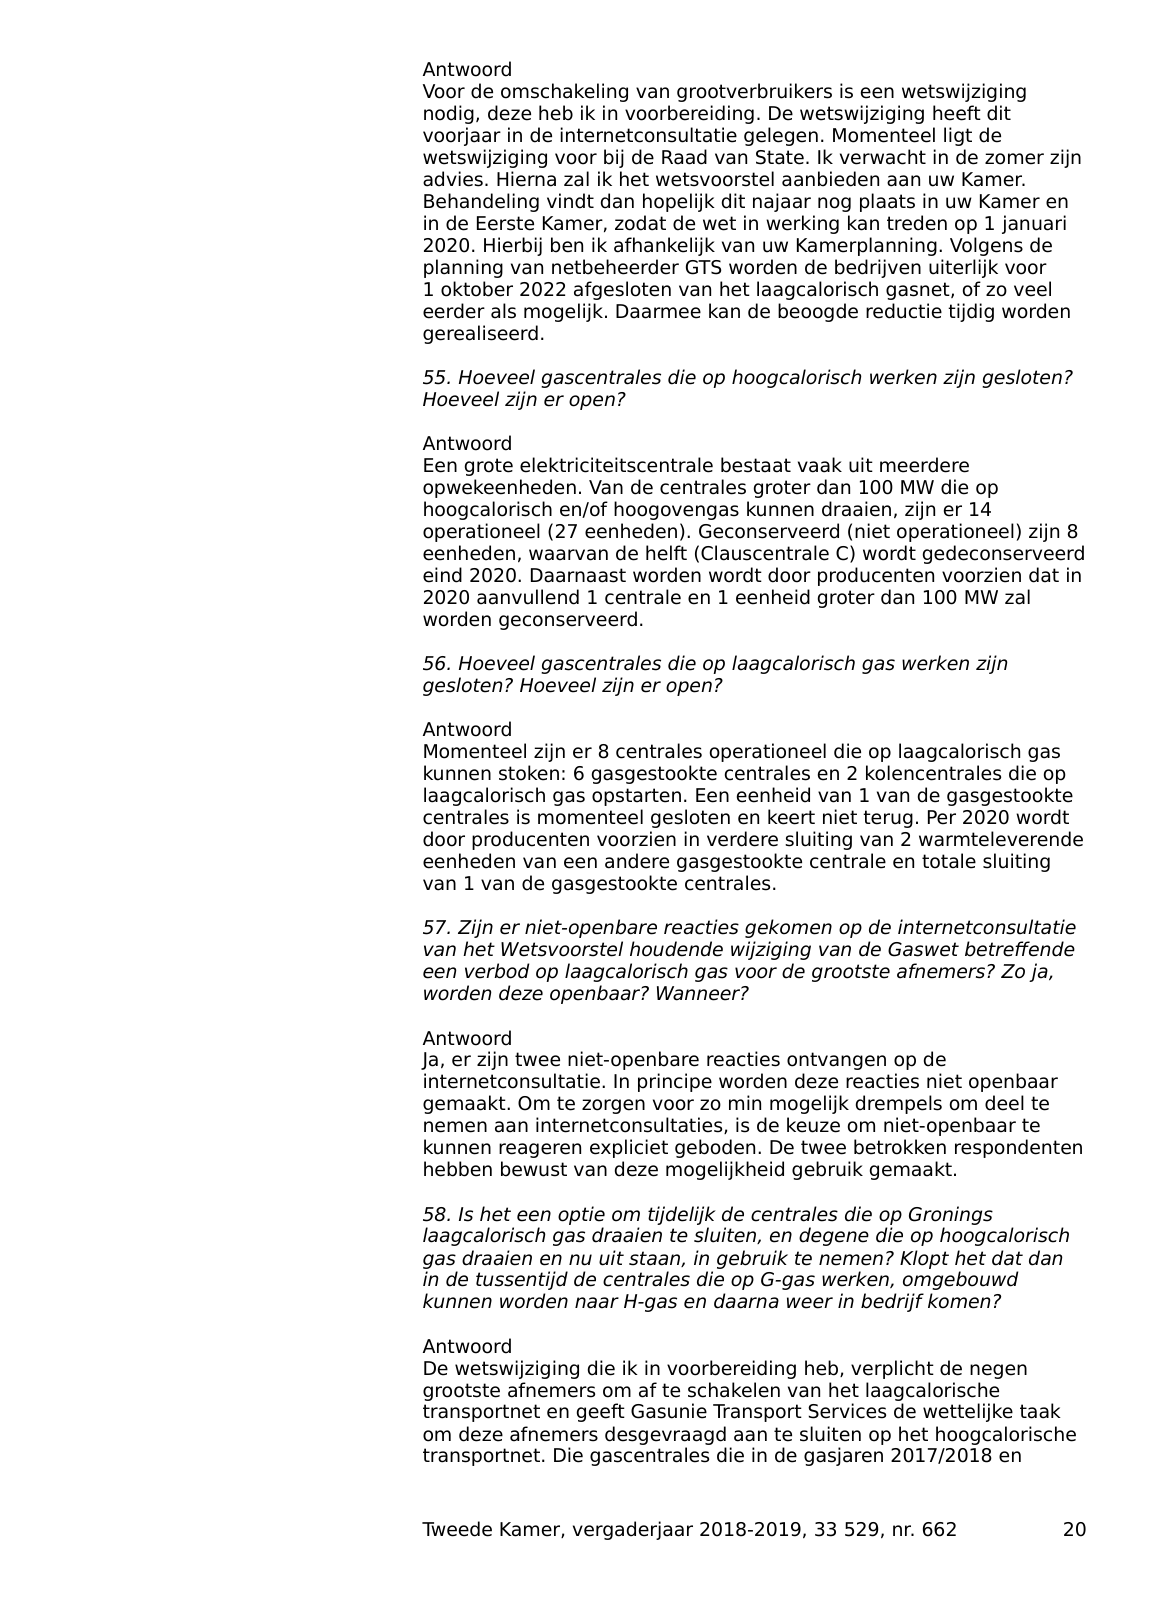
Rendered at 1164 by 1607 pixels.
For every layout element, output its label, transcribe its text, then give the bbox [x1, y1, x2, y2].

text 55. Hoeveel gascentrales die op hoogcalorisch werken zijn gesloten? Hoeveel zijn er open? [422, 367, 1087, 411]
text Antwoord [422, 59, 1087, 81]
text Momenteel zijn er 8 centrales operationeel die op laagcalorisch gas kunnen stoken: 6 gasgestookte centrales en 2 kolencentrales die op laagcalorisch gas opstarten. Een eenheid van 1 van de gasgestookte centrales is momenteel gesloten en keert niet terug. Per 2020 wordt door producenten voorzien in verdere sluiting van 2 warmteleverende eenheden van een andere gasgestookte centrale en totale sluiting van 1 van de gasgestookte centrales. [422, 741, 1087, 895]
text 56. Hoeveel gascentrales die op laagcalorisch gas werken zijn gesloten? Hoeveel zijn er open? [422, 653, 1087, 697]
text 57. Zijn er niet-openbare reacties gekomen op de internetconsultatie van het Wetsvoorstel houdende wijziging van de Gaswet betreffende een verbod op laagcalorisch gas voor de grootste afnemers? Zo ja, worden deze openbaar? Wanneer? [422, 917, 1087, 1005]
text Antwoord [422, 433, 1087, 455]
text Ja, er zijn twee niet-openbare reacties ontvangen op de internetconsultatie. In principe worden deze reacties niet openbaar gemaakt. Om te zorgen voor zo min mogelijk drempels om deel te nemen aan internetconsultaties, is de keuze om niet-openbaar te kunnen reageren expliciet geboden. De twee betrokken respondenten hebben bewust van deze mogelijkheid gebruik gemaakt. [422, 1049, 1087, 1181]
text 58. Is het een optie om tijdelijk de centrales die op Gronings laagcalorisch gas draaien te sluiten, en degene die op hoogcalorisch gas draaien en nu uit staan, in gebruik te nemen? Klopt het dat dan in de tussentijd de centrales die op G-gas werken, omgebouwd kunnen worden naar H-gas en daarna weer in bedrijf komen? [422, 1203, 1087, 1313]
text Antwoord [422, 1336, 1087, 1357]
text Antwoord [422, 1027, 1087, 1049]
text De wetswijziging die ik in voorbereiding heb, verplicht de negen grootste afnemers om af te schakelen van het laagcalorische transportnet en geeft Gasunie Transport Services de wettelijke taak om deze afnemers desgevraagd aan te sluiten op het hoogcalorische transportnet. Die gascentrales die in de gasjaren 2017/2018 en [422, 1357, 1087, 1467]
text Een grote elektriciteitscentrale bestaat vaak uit meerdere opwekeenheden. Van de centrales groter dan 100 MW die op hoogcalorisch en/of hoogovengas kunnen draaien, zijn er 14 operationeel (27 eenheden). Geconserveerd (niet operationeel) zijn 8 eenheden, waarvan de helft (Clauscentrale C) wordt gedeconserveerd eind 2020. Daarnaast worden wordt door producenten voorzien dat in 2020 aanvullend 1 centrale en 1 eenheid groter dan 100 MW zal worden geconserveerd. [422, 455, 1087, 631]
text Voor de omschakeling van grootverbruikers is een wetswijziging nodig, deze heb ik in voorbereiding. De wetswijziging heeft dit voorjaar in de internetconsultatie gelegen. Momenteel ligt de wetswijziging voor bij de Raad van State. Ik verwacht in de zomer zijn advies. Hierna zal ik het wetsvoorstel aanbieden aan uw Kamer. Behandeling vindt dan hopelijk dit najaar nog plaats in uw Kamer en in de Eerste Kamer, zodat de wet in werking kan treden op 1 januari 2020. Hierbij ben ik afhankelijk van uw Kamerplanning. Volgens de planning van netbeheerder GTS worden de bedrijven uiterlijk voor 1 oktober 2022 afgesloten van het laagcalorisch gasnet, of zo veel eerder als mogelijk. Daarmee kan de beoogde reductie tijdig worden gerealiseerd. [422, 81, 1087, 345]
text Antwoord [422, 719, 1087, 741]
